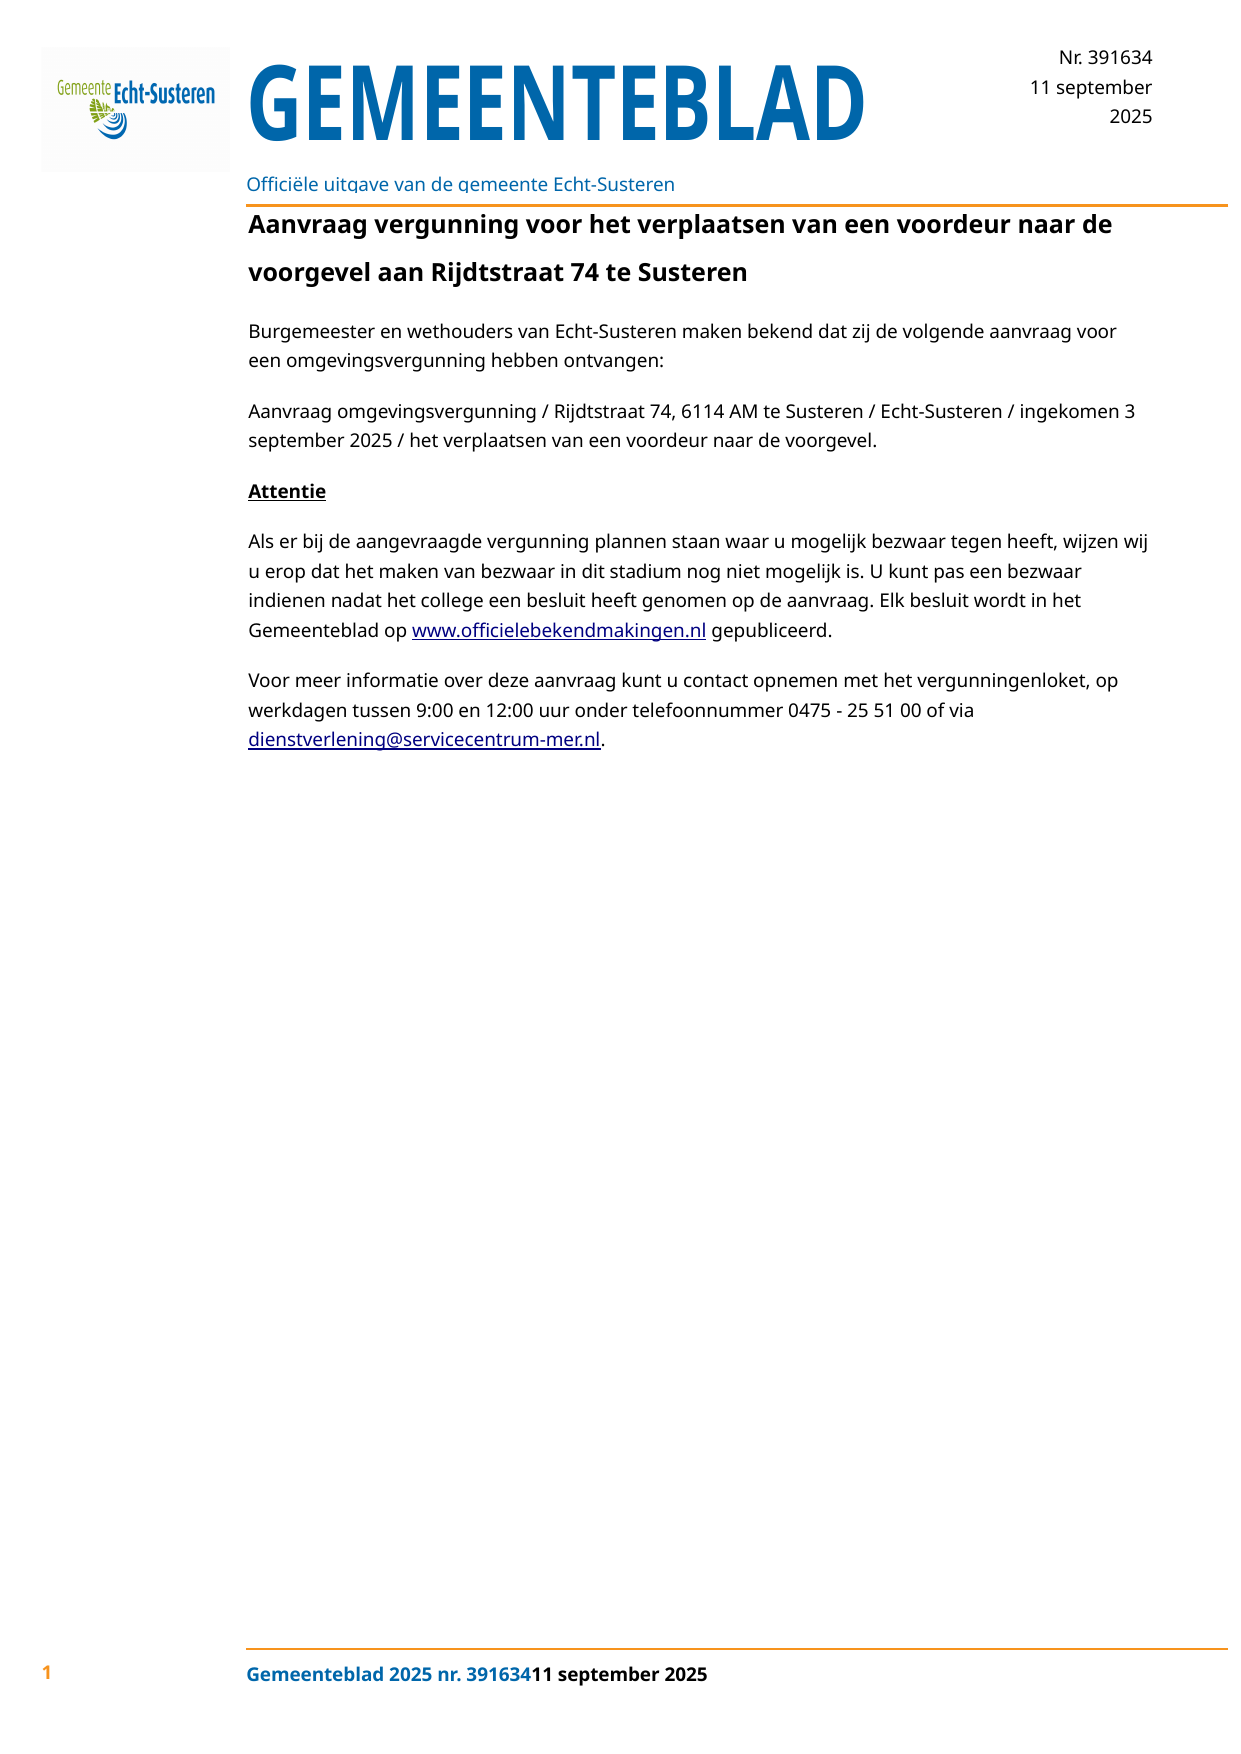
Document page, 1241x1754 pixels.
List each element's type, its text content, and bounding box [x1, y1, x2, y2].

picture [41, 47, 231, 172]
text Attentie [248, 478, 1152, 504]
text Aanvraag vergunning voor het verplaatsen van een voordeur naar de voorgevel aan Rijdtstraat 74 te Susteren [248, 207, 1152, 288]
text Voor meer informatie over deze aanvraag kunt u contact opnemen met het vergunningenloket, op werkdagen tussen 9:00 en 12:00 uur onder telefoonnummer 0475 - 25 51 00 of via dienstverlening@servicecentrum-mer.nl. [248, 667, 1152, 752]
text Als er bij de aangevraagde vergunning plannen staan waar u mogelijk bezwaar tegen heeft, wijzen wij u erop dat het maken van bezwaar in dit stadium nog niet mogelijk is. U kunt pas een bezwaar indienen nadat het college een besluit heeft genomen op de aanvraag. Elk besluit wordt in het Gemeenteblad op www.officielebekendmakingen.nl gepubliceerd. [248, 528, 1152, 643]
text Burgemeester en wethouders van Echt-Susteren maken bekend dat zij de volgende aanvraag voor een omgevingsvergunning hebben ontvangen: [248, 318, 1152, 373]
text Aanvraag omgevingsvergunning / Rijdtstraat 74, 6114 AM te Susteren / Echt-Susteren / ingekomen 3 september 2025 / het verplaatsen van een voordeur naar de voorgevel. [248, 398, 1152, 453]
